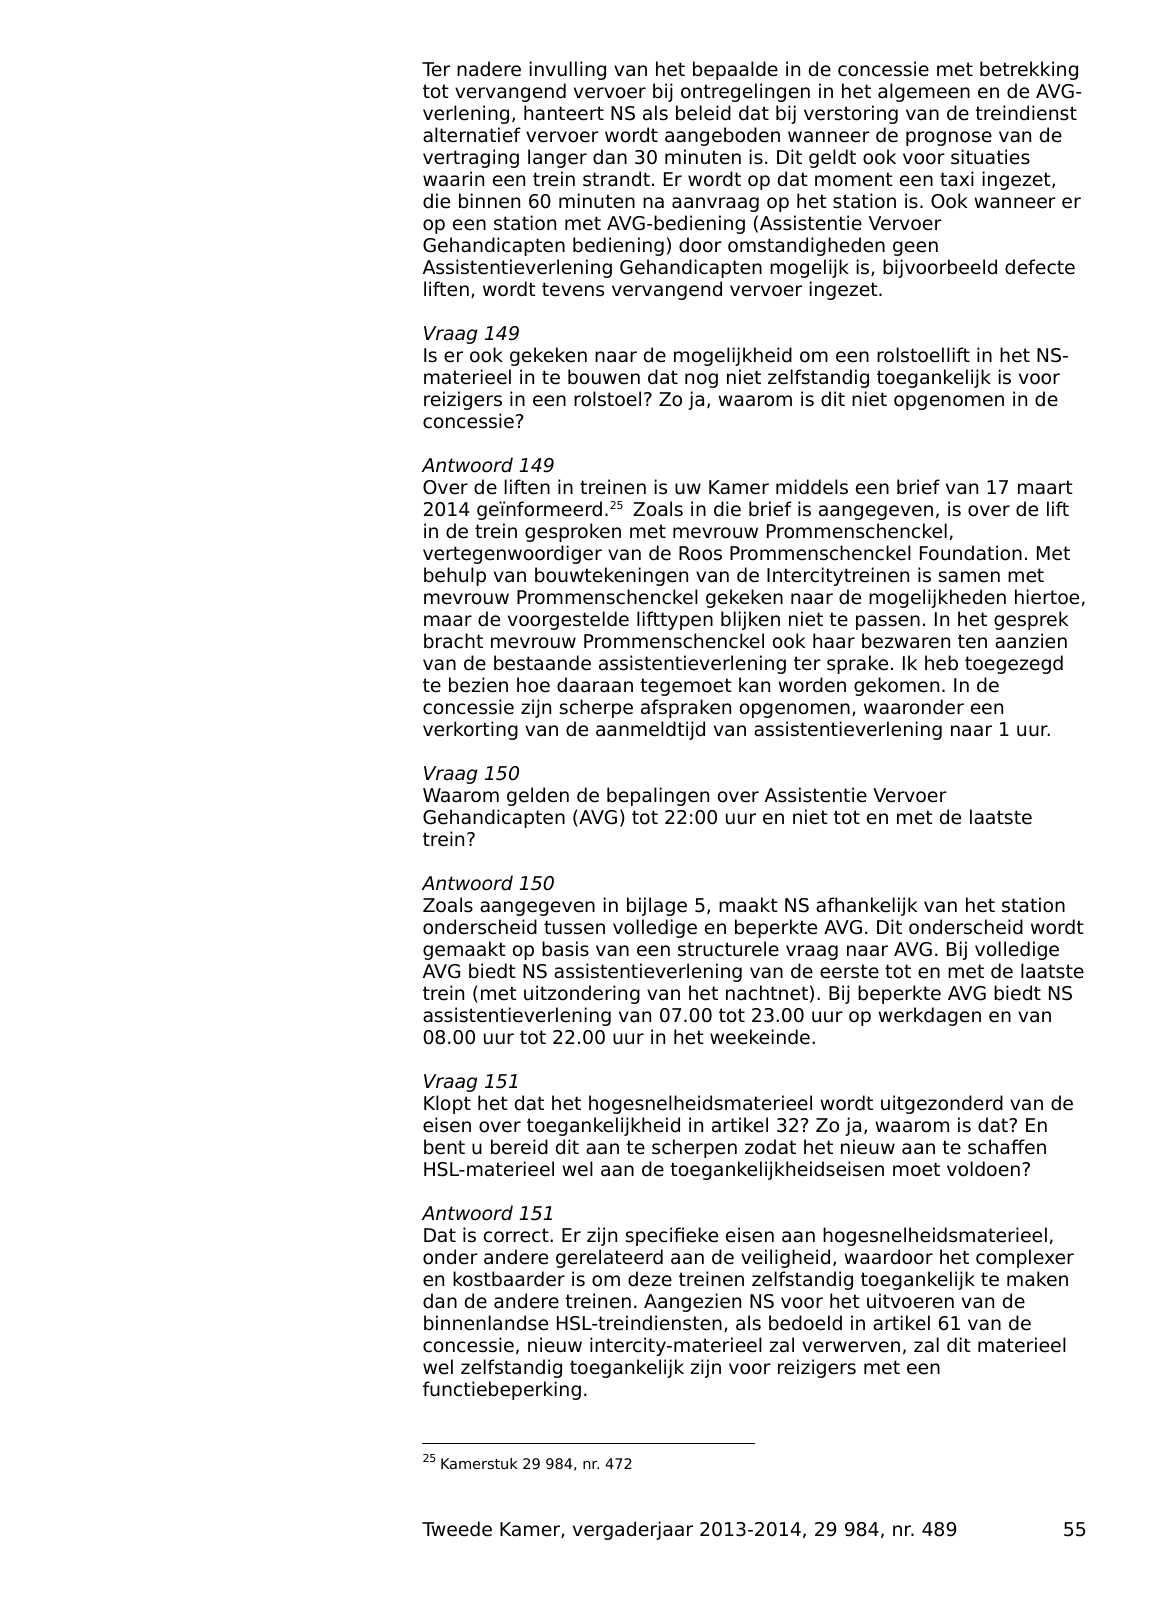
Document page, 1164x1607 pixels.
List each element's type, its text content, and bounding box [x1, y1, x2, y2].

text Ter nadere invulling van het bepaalde in de concessie met betrekking tot vervangend vervoer bij ontregelingen in het algemeen en de AVG-verlening, hanteert NS als beleid dat bij verstoring van de treindienst alternatief vervoer wordt aangeboden wanneer de prognose van de vertraging langer dan 30 minuten is. Dit geldt ook voor situaties waarin een trein strandt. Er wordt op dat moment een taxi ingezet, die binnen 60 minuten na aanvraag op het station is. Ook wanneer er op een station met AVG-bediening (Assistentie Vervoer Gehandicapten bediening) door omstandigheden geen Assistentieverlening Gehandicapten mogelijk is, bijvoorbeeld defecte liften, wordt tevens vervangend vervoer ingezet. [422, 59, 1087, 301]
text Over de liften in treinen is uw Kamer middels een brief van 17 maart 2014 geïnformeerd. Zoals in die brief is aangegeven, is over de lift in de trein gesproken met mevrouw Prommenschenckel, vertegenwoordiger van de Roos Prommenschenckel Foundation. Met behulp van bouwtekeningen van de Intercitytreinen is samen met mevrouw Prommenschenckel gekeken naar de mogelijkheden hiertoe, maar de voorgestelde lifttypen blijken niet te passen. In het gesprek bracht mevrouw Prommenschenckel ook haar bezwaren ten aanzien van de bestaande assistentieverlening ter sprake. Ik heb toegezegd te bezien hoe daaraan tegemoet kan worden gekomen. In de concessie zijn scherpe afspraken opgenomen, waaronder een verkorting van de aanmeldtijd van assistentieverlening naar 1 uur. [422, 477, 1087, 741]
text Kamerstuk 29 984, nr. 472 [422, 1452, 1087, 1474]
text Vraag 151 [422, 1071, 1087, 1093]
text Klopt het dat het hogesnelheidsmaterieel wordt uitgezonderd van de eisen over toegankelijkheid in artikel 32? Zo ja, waarom is dat? En bent u bereid dit aan te scherpen zodat het nieuw aan te schaffen HSL-materieel wel aan de toegankelijkheidseisen moet voldoen? [422, 1093, 1087, 1181]
text Antwoord 150 [422, 873, 1087, 895]
text Antwoord 151 [422, 1203, 1087, 1225]
text Vraag 149 [422, 323, 1087, 345]
text Dat is correct. Er zijn specifieke eisen aan hogesnelheidsmaterieel, onder andere gerelateerd aan de veiligheid, waardoor het complexer en kostbaarder is om deze treinen zelfstandig toegankelijk te maken dan de andere treinen. Aangezien NS voor het uitvoeren van de binnenlandse HSL-treindiensten, als bedoeld in artikel 61 van de concessie, nieuw intercity-materieel zal verwerven, zal dit materieel wel zelfstandig toegankelijk zijn voor reizigers met een functiebeperking. [422, 1225, 1087, 1401]
text Zoals aangegeven in bijlage 5, maakt NS afhankelijk van het station onderscheid tussen volledige en beperkte AVG. Dit onderscheid wordt gemaakt op basis van een structurele vraag naar AVG. Bij volledige AVG biedt NS assistentieverlening van de eerste tot en met de laatste trein (met uitzondering van het nachtnet). Bij beperkte AVG biedt NS assistentieverlening van 07.00 tot 23.00 uur op werkdagen en van 08.00 uur tot 22.00 uur in het weekeinde. [422, 895, 1087, 1049]
text Is er ook gekeken naar de mogelijkheid om een rolstoellift in het NS-materieel in te bouwen dat nog niet zelfstandig toegankelijk is voor reizigers in een rolstoel? Zo ja, waarom is dit niet opgenomen in de concessie? [422, 345, 1087, 433]
text Vraag 150 [422, 763, 1087, 785]
text Waarom gelden de bepalingen over Assistentie Vervoer Gehandicapten (AVG) tot 22:00 uur en niet tot en met de laatste trein? [422, 785, 1087, 851]
text Antwoord 149 [422, 455, 1087, 477]
